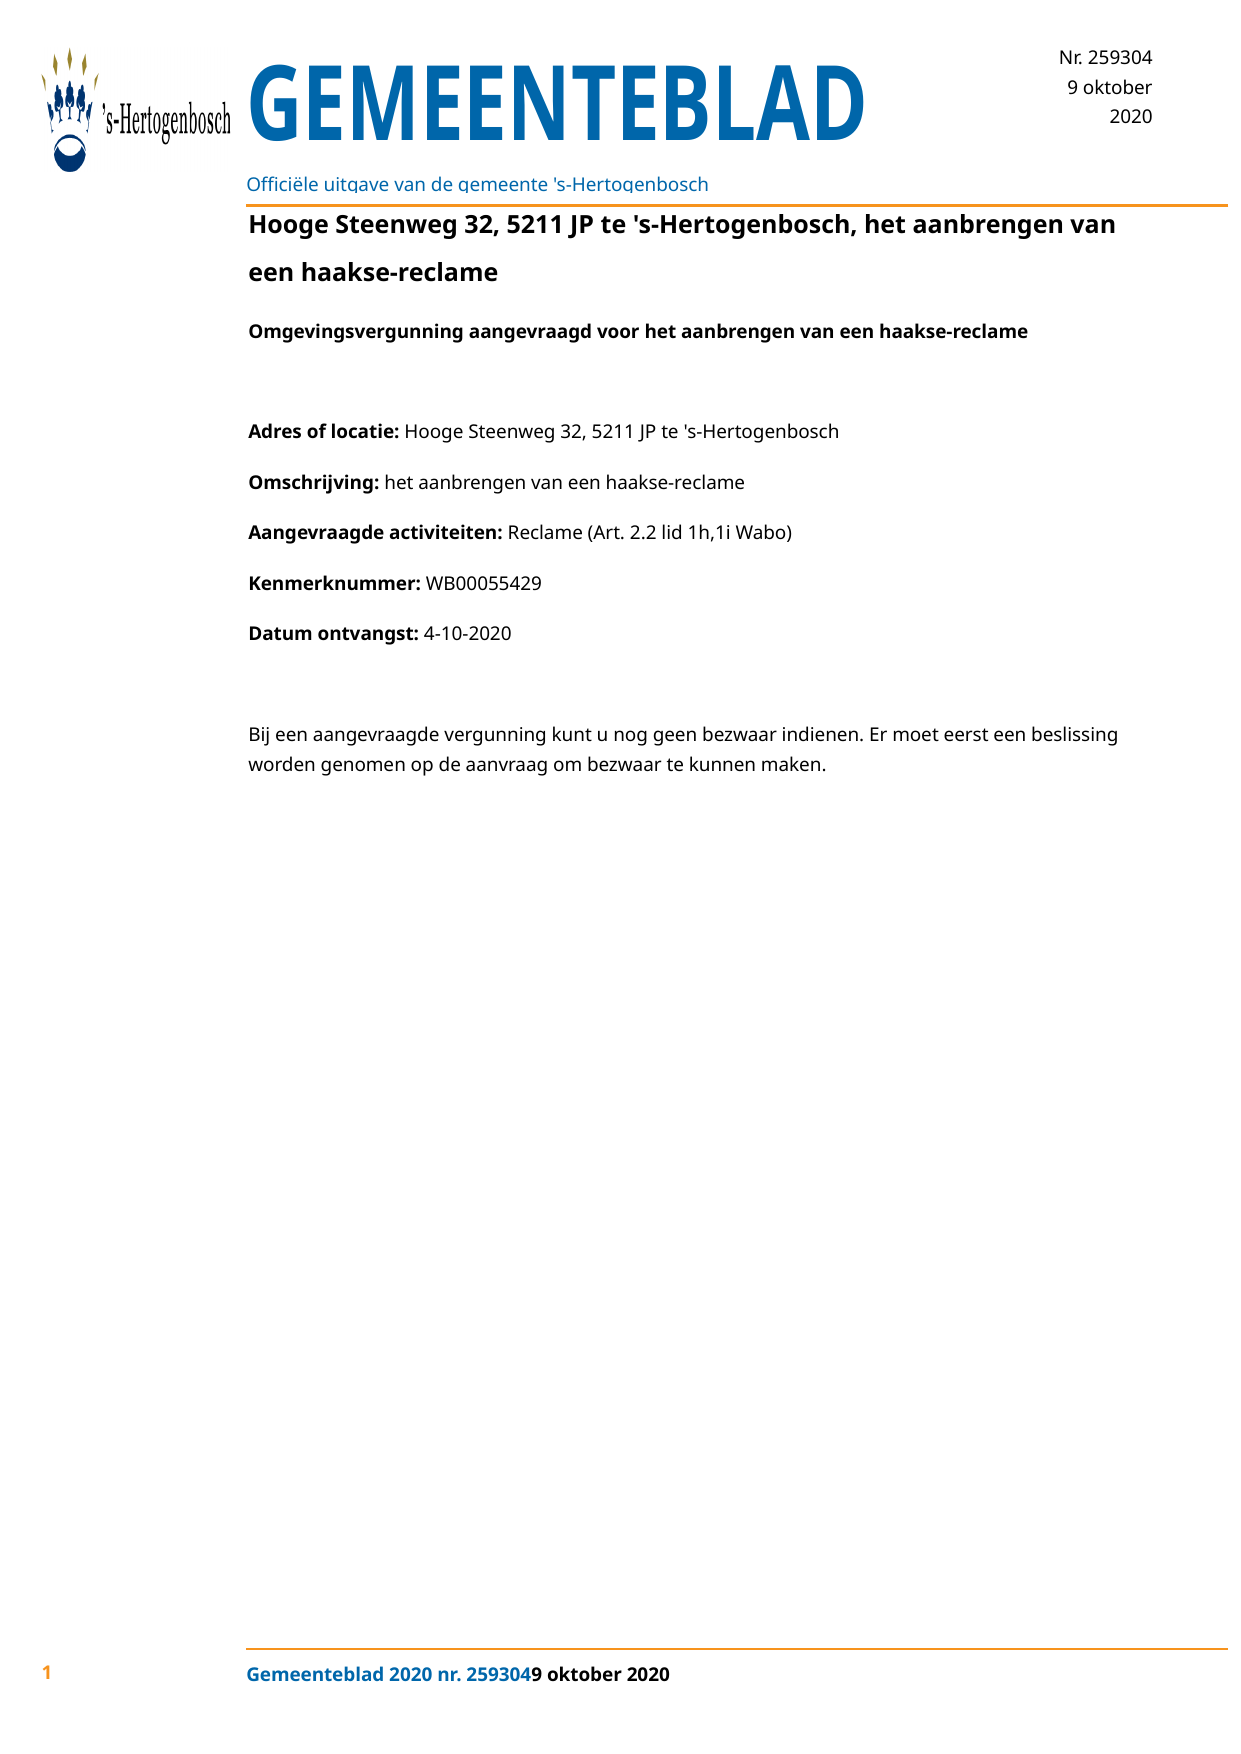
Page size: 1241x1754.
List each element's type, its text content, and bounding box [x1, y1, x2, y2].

text Omschrijving: het aanbrengen van een haakse-reclame [248, 469, 1152, 495]
text Aangevraagde activiteiten: Reclame (Art. 2.2 lid 1h,1i Wabo) [248, 519, 1152, 545]
picture [41, 47, 231, 172]
text Datum ontvangst: 4-10-2020 [248, 620, 1152, 646]
text Omgevingsvergunning aangevraagd voor het aanbrengen van een haakse-reclame [248, 318, 1152, 344]
text Adres of locatie: Hooge Steenweg 32, 5211 JP te 's-Hertogenbosch [248, 419, 1152, 444]
text Hooge Steenweg 32, 5211 JP te 's-Hertogenbosch, het aanbrengen van een haakse-reclame [248, 207, 1152, 288]
text Kenmerknummer: WB00055429 [248, 570, 1152, 596]
text Bij een aangevraagde vergunning kunt u nog geen bezwaar indienen. Er moet eerst een beslissing worden genomen op de aanvraag om bezwaar te kunnen maken. [248, 721, 1152, 777]
